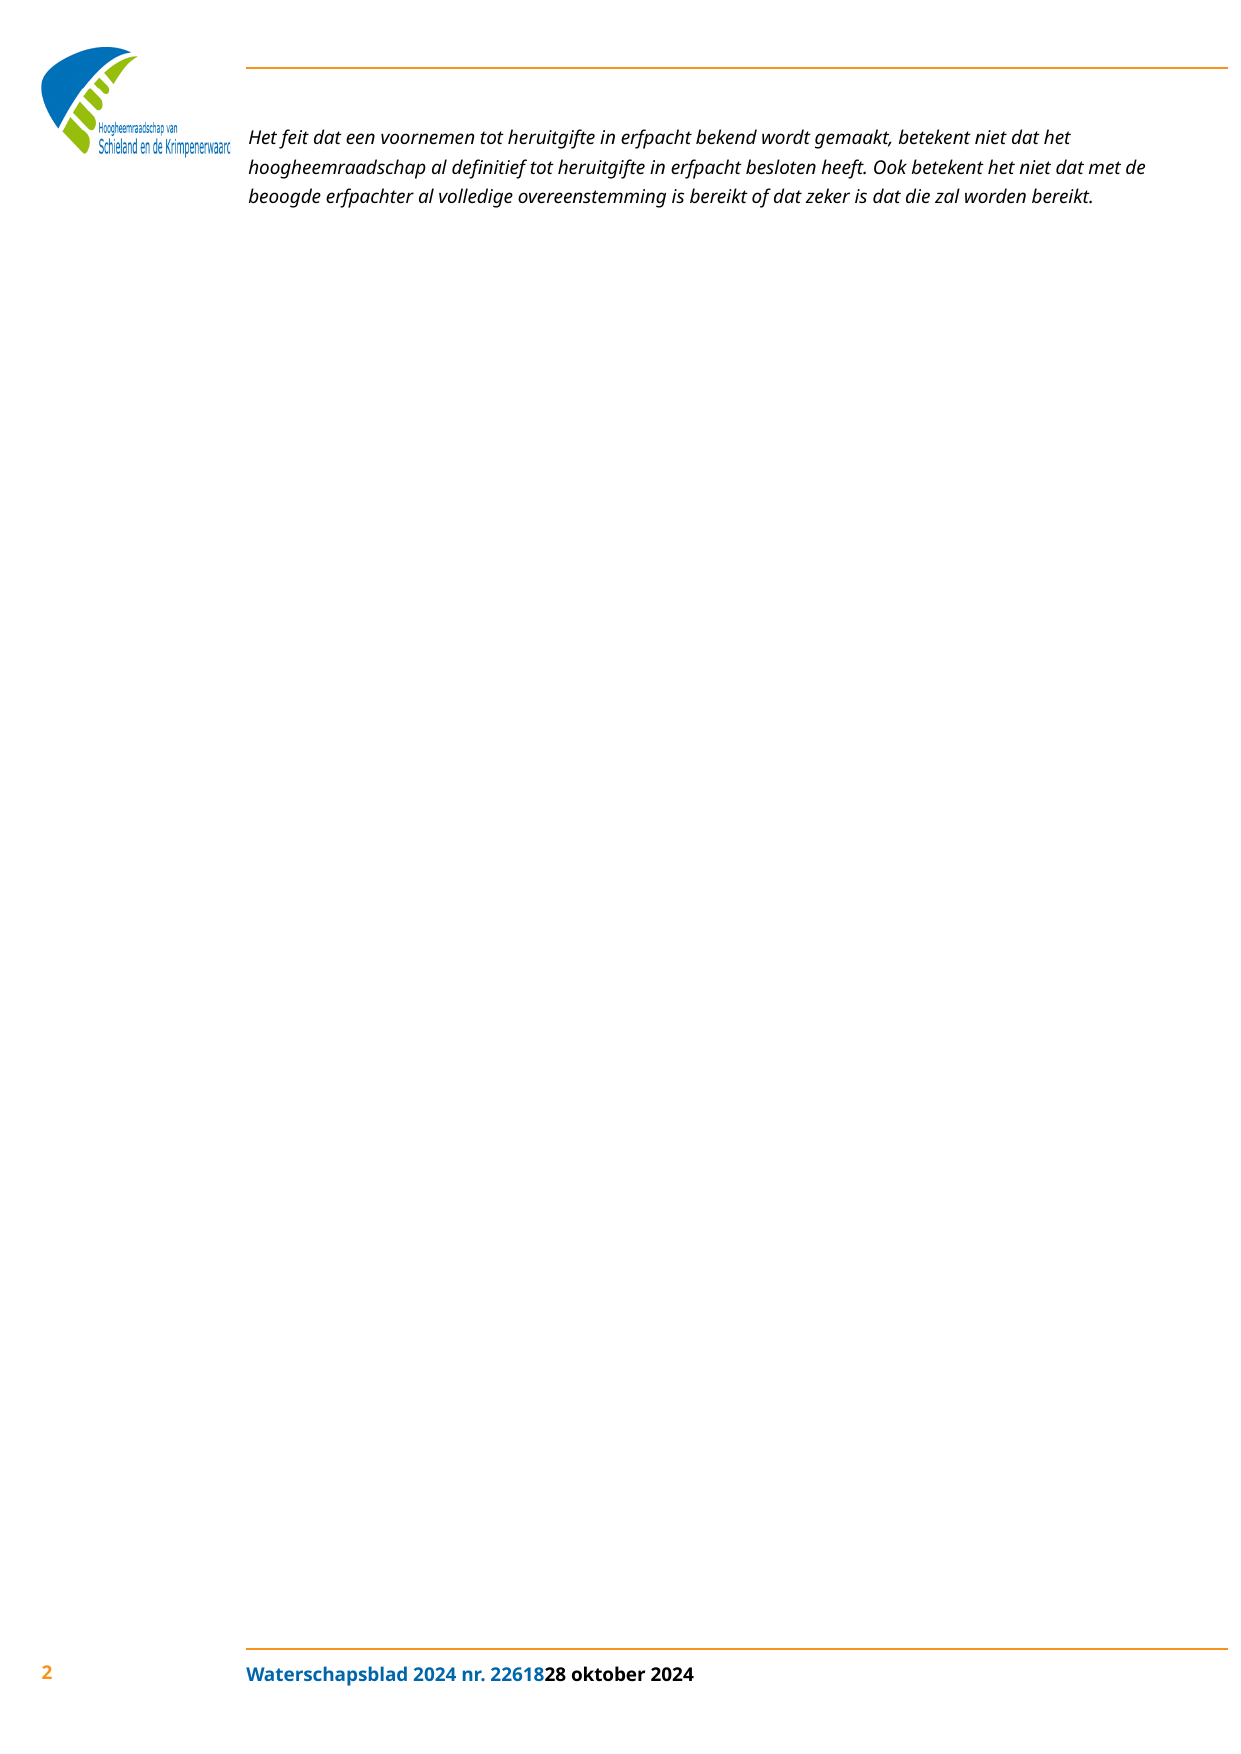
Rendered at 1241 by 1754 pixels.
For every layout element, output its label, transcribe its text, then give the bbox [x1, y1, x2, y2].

text Het feit dat een voornemen tot heruitgifte in erfpacht bekend wordt gemaakt, betekent niet dat het hoogheemraadschap al definitief tot heruitgifte in erfpacht besloten heeft. Ook betekent het niet dat met de beoogde erfpachter al volledige overeenstemming is bereikt of dat zeker is dat die zal worden bereikt. [248, 124, 1152, 209]
picture [41, 47, 231, 172]
